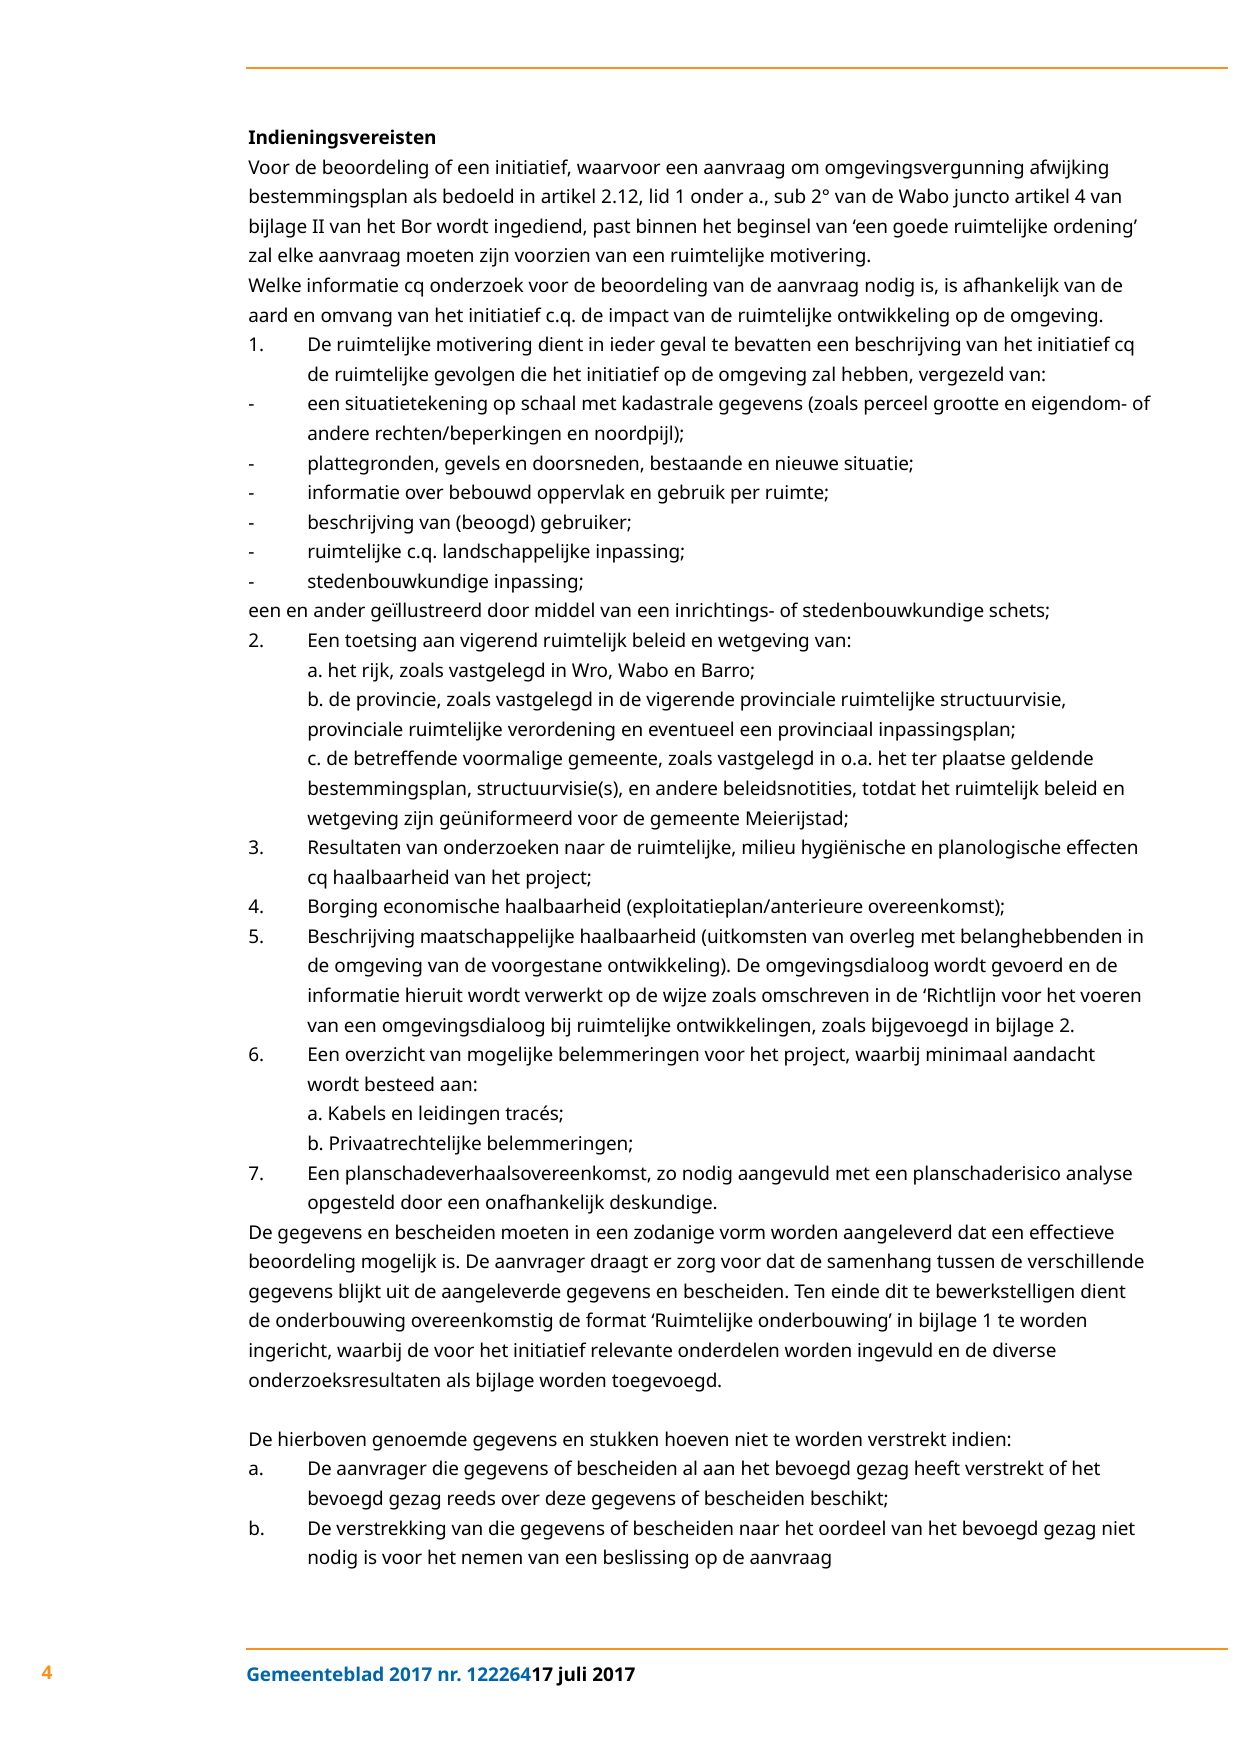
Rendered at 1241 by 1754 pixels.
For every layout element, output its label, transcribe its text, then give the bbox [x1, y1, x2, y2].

list Een toetsing aan vigerend ruimtelijk beleid en wetgeving van: [248, 627, 1152, 653]
list De verstrekking van die gegevens of bescheiden naar het oordeel van het bevoegd gezag niet nodig is voor het nemen van een beslissing op de aanvraag [248, 1515, 1152, 1570]
list c. de betreffende voormalige gemeente, zoals vastgelegd in o.a. het ter plaatse geldende bestemmingsplan, structuurvisie(s), en andere beleidsnotities, totdat het ruimtelijk beleid en wetgeving zijn geüniformeerd voor de gemeente Meierijstad; [248, 746, 1152, 831]
list De ruimtelijke motivering dient in ieder geval te bevatten een beschrijving van het initiatief cq de ruimtelijke gevolgen die het initiatief op de omgeving zal hebben, vergezeld van: [248, 331, 1152, 387]
list De aanvrager die gegevens of bescheiden al aan het bevoegd gezag heeft verstrekt of het bevoegd gezag reeds over deze gegevens of bescheiden beschikt; [248, 1456, 1152, 1511]
list Beschrijving maatschappelijke haalbaarheid (uitkomsten van overleg met belanghebbenden in de omgeving van de voorgestane ontwikkeling). De omgevingsdialoog wordt gevoerd en de informatie hieruit wordt verwerkt op de wijze zoals omschreven in de ‘Richtlijn voor het voeren van een omgevingsdialoog bij ruimtelijke ontwikkelingen, zoals bijgevoegd in bijlage 2. [248, 923, 1152, 1038]
list a. het rijk, zoals vastgelegd in Wro, Wabo en Barro; [248, 657, 1152, 683]
list Een overzicht van mogelijke belemmeringen voor het project, waarbij minimaal aandacht wordt besteed aan: [248, 1041, 1152, 1097]
text De hierboven genoemde gegevens en stukken hoeven niet te worden verstrekt indien: [248, 1426, 1152, 1452]
list a. Kabels en leidingen tracés; [248, 1101, 1152, 1126]
list informatie over bebouwd oppervlak en gebruik per ruimte; [248, 479, 1152, 505]
list een situatietekening op schaal met kadastrale gegevens (zoals perceel grootte en eigendom- of andere rechten/beperkingen en noordpijl); [248, 391, 1152, 446]
list Resultaten van onderzoeken naar de ruimtelijke, milieu hygiënische en planologische effecten cq haalbaarheid van het project; [248, 834, 1152, 890]
text Welke informatie cq onderzoek voor de beoordeling van de aanvraag nodig is, is afhankelijk van de aard en omvang van het initiatief c.q. de impact van de ruimtelijke ontwikkeling op de omgeving. [248, 272, 1152, 328]
list b. Privaatrechtelijke belemmeringen; [248, 1130, 1152, 1156]
list b. de provincie, zoals vastgelegd in de vigerende provinciale ruimtelijke structuurvisie, provinciale ruimtelijke verordening en eventueel een provinciaal inpassingsplan; [248, 686, 1152, 742]
text Indieningsvereisten [248, 124, 1152, 150]
list beschrijving van (beoogd) gebruiker; [248, 509, 1152, 535]
list Borging economische haalbaarheid (exploitatieplan/anterieure overeenkomst); [248, 893, 1152, 919]
list plattegronden, gevels en doorsneden, bestaande en nieuwe situatie; [248, 450, 1152, 476]
picture [41, 47, 231, 172]
list stedenbouwkundige inpassing; [248, 568, 1152, 594]
list ruimtelijke c.q. landschappelijke inpassing; [248, 538, 1152, 564]
text Voor de beoordeling of een initiatief, waarvoor een aanvraag om omgevingsvergunning afwijking bestemmingsplan als bedoeld in artikel 2.12, lid 1 onder a., sub 2° van de Wabo juncto artikel 4 van bijlage II van het Bor wordt ingediend, past binnen het beginsel van ‘een goede ruimtelijke ordening’ zal elke aanvraag moeten zijn voorzien van een ruimtelijke motivering. [248, 154, 1152, 268]
list Een planschadeverhaalsovereenkomst, zo nodig aangevuld met een planschaderisico analyse opgesteld door een onafhankelijk deskundige. [248, 1160, 1152, 1215]
text De gegevens en bescheiden moeten in een zodanige vorm worden aangeleverd dat een effectieve beoordeling mogelijk is. De aanvrager draagt er zorg voor dat de samenhang tussen de verschillende gegevens blijkt uit de aangeleverde gegevens en bescheiden. Ten einde dit te bewerkstelligen dient de onderbouwing overeenkomstig de format ‘Ruimtelijke onderbouwing’ in bijlage 1 te worden ingericht, waarbij de voor het initiatief relevante onderdelen worden ingevuld en de diverse onderzoeksresultaten als bijlage worden toegevoegd. [248, 1219, 1152, 1393]
text een en ander geïllustreerd door middel van een inrichtings- of stedenbouwkundige schets; [248, 598, 1152, 623]
